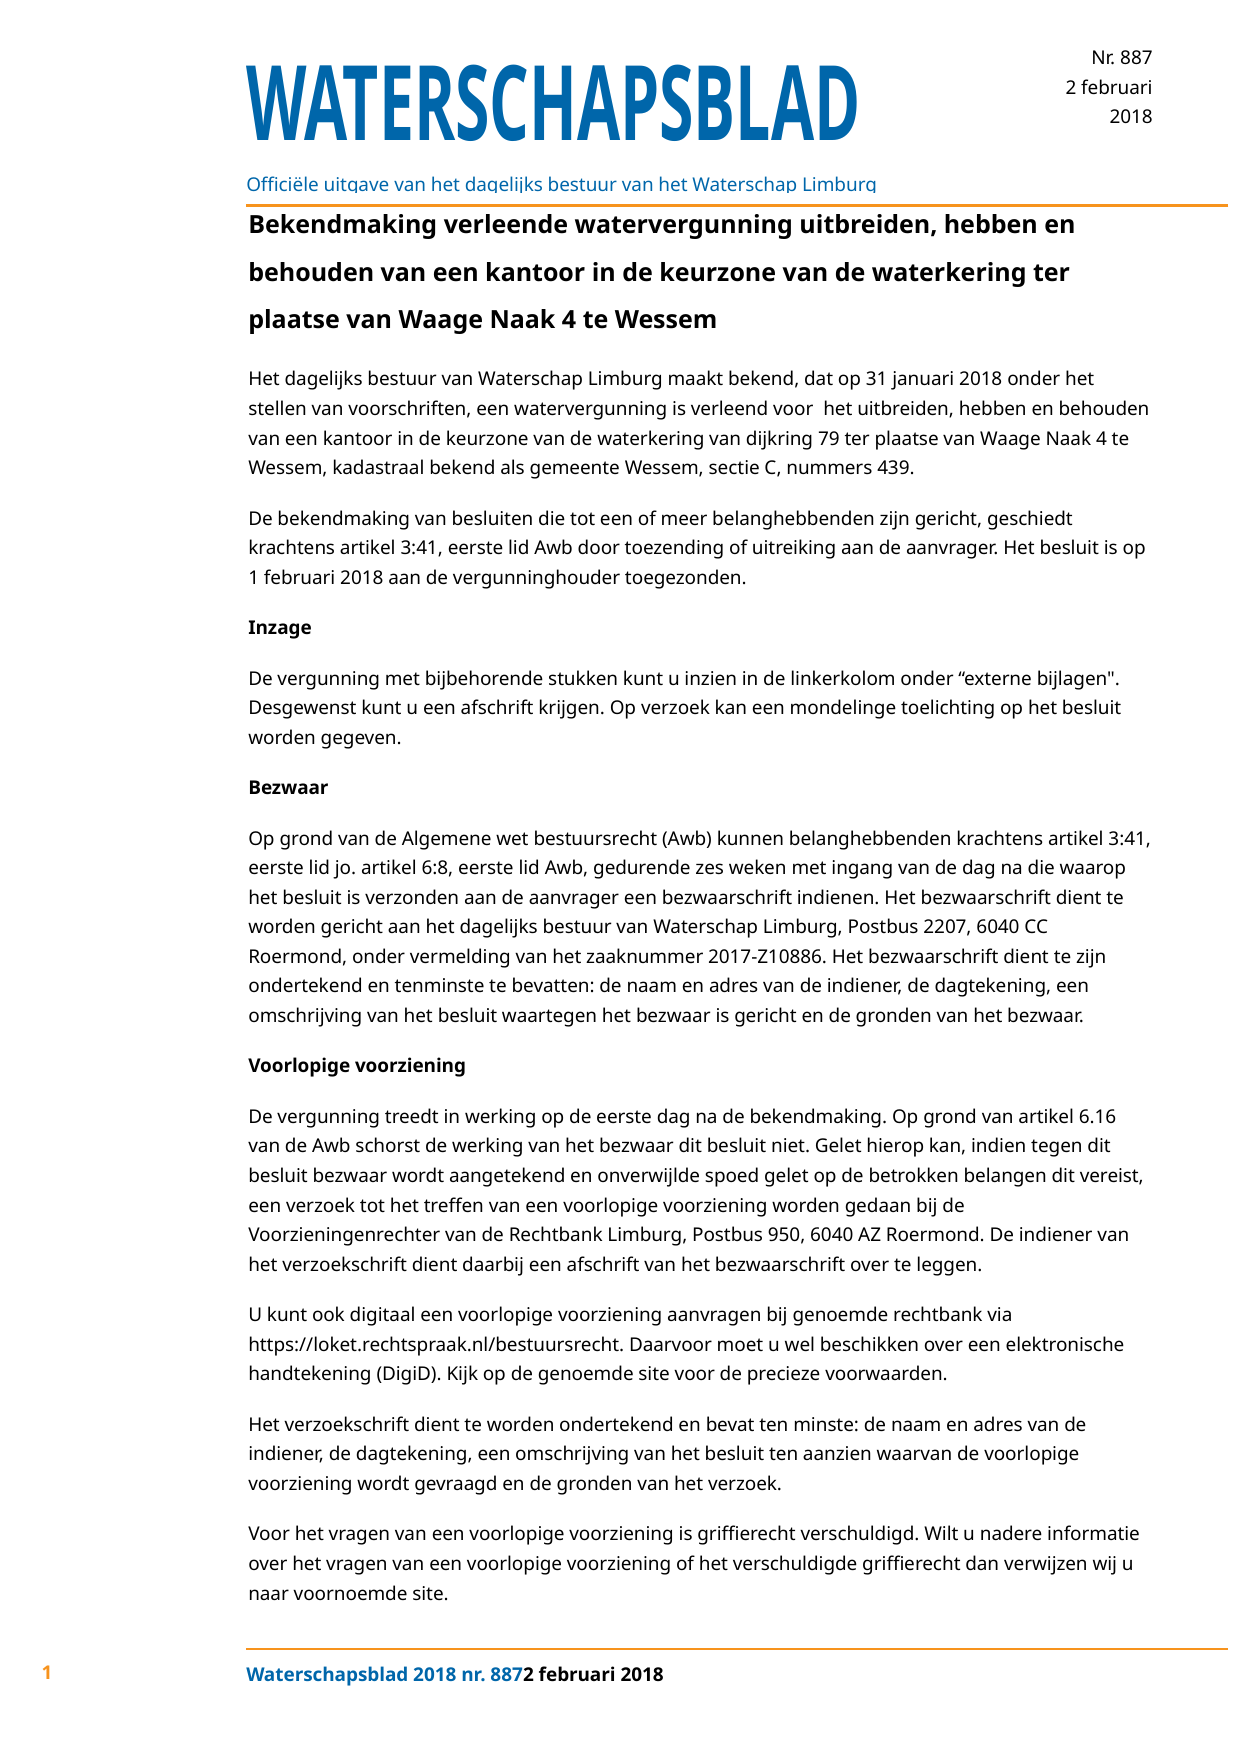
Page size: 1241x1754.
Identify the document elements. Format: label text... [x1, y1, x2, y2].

text De vergunning met bijbehorende stukken kunt u inzien in de linkerkolom onder “externe bijlagen". Desgewenst kunt u een afschrift krijgen. Op verzoek kan een mondelinge toelichting op het besluit worden gegeven. [248, 665, 1152, 749]
text Inzage [248, 614, 1152, 640]
text Voor het vragen van een voorlopige voorziening is griffierecht verschuldigd. Wilt u nadere informatie over het vragen van een voorlopige voorziening of het verschuldigde griffierecht dan verwijzen wij u naar voornoemde site. [248, 1521, 1152, 1605]
text Het verzoekschrift dient te worden ondertekend en bevat ten minste: de naam en adres van de indiener, de dagtekening, een omschrijving van het besluit ten aanzien waarvan de voorlopige voorziening wordt gevraagd en de gronden van het verzoek. [248, 1411, 1152, 1496]
picture [41, 47, 231, 172]
text Op grond van de Algemene wet bestuursrecht (Awb) kunnen belanghebbenden krachtens artikel 3:41, eerste lid jo. artikel 6:8, eerste lid Awb, gedurende zes weken met ingang van de dag na die waarop het besluit is verzonden aan de aanvrager een bezwaarschrift indienen. Het bezwaarschrift dient te worden gericht aan het dagelijks bestuur van Waterschap Limburg, Postbus 2207, 6040 CC Roermond, onder vermelding van het zaaknummer 2017-Z10886. Het bezwaarschrift dient te zijn ondertekend en tenminste te bevatten: de naam en adres van de indiener, de dagtekening, een omschrijving van het besluit waartegen het bezwaar is gericht en de gronden van het bezwaar. [248, 825, 1152, 1028]
text Bezwaar [248, 774, 1152, 800]
text Voorlopige voorziening [248, 1053, 1152, 1078]
text De vergunning treedt in werking op de eerste dag na de bekendmaking. Op grond van artikel 6.16 van de Awb schorst de werking van het bezwaar dit besluit niet. Gelet hierop kan, indien tegen dit besluit bezwaar wordt aangetekend en onverwijlde spoed gelet op de betrokken belangen dit vereist, een verzoek tot het treffen van een voorlopige voorziening worden gedaan bij de Voorzieningenrechter van de Rechtbank Limburg, Postbus 950, 6040 AZ Roermond. De indiener van het verzoekschrift dient daarbij een afschrift van het bezwaarschrift over te leggen. [248, 1103, 1152, 1277]
text Het dagelijks bestuur van Waterschap Limburg maakt bekend, dat op 31 januari 2018 onder het stellen van voorschriften, een watervergunning is verleend voor het uitbreiden, hebben en behouden van een kantoor in de keurzone van de waterkering van dijkring 79 ter plaatse van Waage Naak 4 te Wessem, kadastraal bekend als gemeente Wessem, sectie C, nummers 439. [248, 366, 1152, 480]
text De bekendmaking van besluiten die tot een of meer belanghebbenden zijn gericht, geschiedt krachtens artikel 3:41, eerste lid Awb door toezending of uitreiking aan de aanvrager. Het besluit is op 1 februari 2018 aan de vergunninghouder toegezonden. [248, 505, 1152, 589]
text U kunt ook digitaal een voorlopige voorziening aanvragen bij genoemde rechtbank via https://loket.rechtspraak.nl/bestuursrecht. Daarvoor moet u wel beschikken over een elektronische handtekening (DigiD). Kijk op de genoemde site voor de precieze voorwaarden. [248, 1301, 1152, 1386]
text Bekendmaking verleende watervergunning uitbreiden, hebben en behouden van een kantoor in de keurzone van de waterkering ter plaatse van Waage Naak 4 te Wessem [248, 207, 1152, 336]
